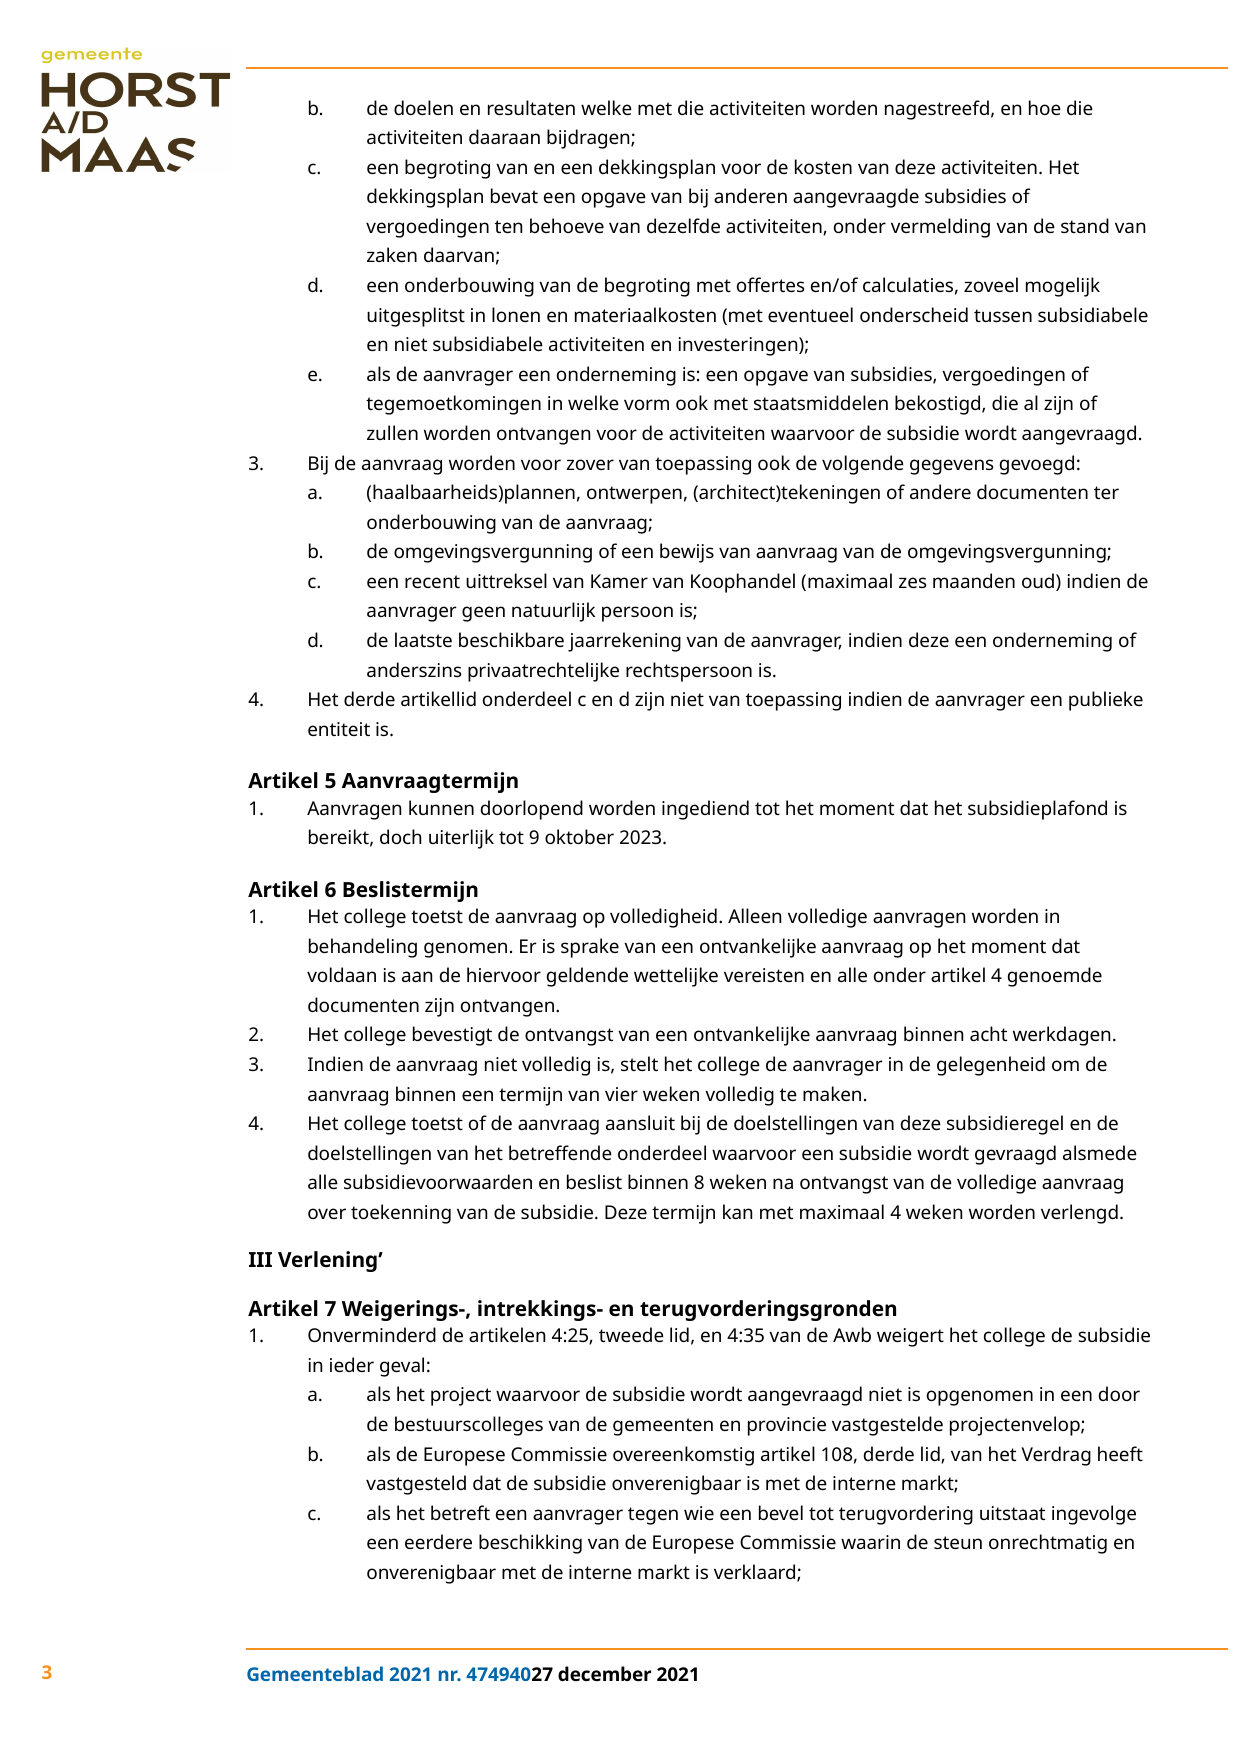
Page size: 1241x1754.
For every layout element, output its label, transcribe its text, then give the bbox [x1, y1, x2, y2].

list Onverminderd de artikelen 4:25, tweede lid, en 4:35 van de Awb weigert het college de subsidie in ieder geval: [248, 1322, 1152, 1378]
list als de Europese Commissie overeenkomstig artikel 108, derde lid, van het Verdrag heeft vastgesteld dat de subsidie onverenigbaar is met de interne markt; [307, 1441, 1152, 1496]
list Aanvragen kunnen doorlopend worden ingediend tot het moment dat het subsidieplafond is bereikt, doch uiterlijk tot 9 oktober 2023. [248, 795, 1152, 850]
list de doelen en resultaten welke met die activiteiten worden nagestreefd, en hoe die activiteiten daaraan bijdragen; [307, 95, 1152, 150]
text Artikel 7 Weigerings-, intrekkings- en terugvorderingsgronden [248, 1294, 1152, 1322]
list Het derde artikellid onderdeel c en d zijn niet van toepassing indien de aanvrager een publieke entiteit is. [248, 686, 1152, 742]
list een begroting van en een dekkingsplan voor de kosten van deze activiteiten. Het dekkingsplan bevat een opgave van bij anderen aangevraagde subsidies of vergoedingen ten behoeve van dezelfde activiteiten, onder vermelding van de stand van zaken daarvan; [307, 154, 1152, 268]
list een onderbouwing van de begroting met offertes en/of calculaties, zoveel mogelijk uitgesplitst in lonen en materiaalkosten (met eventueel onderscheid tussen subsidiabele en niet subsidiabele activiteiten en investeringen); [307, 272, 1152, 357]
list als de aanvrager een onderneming is: een opgave van subsidies, vergoedingen of tegemoetkomingen in welke vorm ook met staatsmiddelen bekostigd, die al zijn of zullen worden ontvangen voor de activiteiten waarvoor de subsidie wordt aangevraagd. [307, 361, 1152, 446]
list Het college toetst of de aanvraag aansluit bij de doelstellingen van deze subsidieregel en de doelstellingen van het betreffende onderdeel waarvoor een subsidie wordt gevraagd alsmede alle subsidievoorwaarden en beslist binnen 8 weken na ontvangst van de volledige aanvraag over toekenning van de subsidie. Deze termijn kan met maximaal 4 weken worden verlengd. [248, 1110, 1152, 1225]
text Artikel 5 Aanvraagtermijn [248, 766, 1152, 795]
list de laatste beschikbare jaarrekening van de aanvrager, indien deze een onderneming of anderszins privaatrechtelijke rechtspersoon is. [307, 627, 1152, 683]
list als het betreft een aanvrager tegen wie een bevel tot terugvordering uitstaat ingevolge een eerdere beschikking van de Europese Commissie waarin de steun onrechtmatig en onverenigbaar met de interne markt is verklaard; [307, 1500, 1152, 1585]
list een recent uittreksel van Kamer van Koophandel (maximaal zes maanden oud) indien de aanvrager geen natuurlijk persoon is; [307, 568, 1152, 623]
list de omgevingsvergunning of een bewijs van aanvraag van de omgevingsvergunning; [307, 538, 1152, 564]
list Indien de aanvraag niet volledig is, stelt het college de aanvrager in de gelegenheid om de aanvraag binnen een termijn van vier weken volledig te maken. [248, 1051, 1152, 1107]
text Artikel 6 Beslistermijn [248, 875, 1152, 903]
list (haalbaarheids)plannen, ontwerpen, (architect)tekeningen of andere documenten ter onderbouwing van de aanvraag; [307, 479, 1152, 535]
text III Verlening’ [248, 1245, 1152, 1273]
list Het college toetst de aanvraag op volledigheid. Alleen volledige aanvragen worden in behandeling genomen. Er is sprake van een ontvankelijke aanvraag op het moment dat voldaan is aan de hiervoor geldende wettelijke vereisten en alle onder artikel 4 genoemde documenten zijn ontvangen. [248, 903, 1152, 1018]
list Bij de aanvraag worden voor zover van toepassing ook de volgende gegevens gevoegd: [248, 450, 1152, 476]
picture [41, 47, 231, 172]
list als het project waarvoor de subsidie wordt aangevraagd niet is opgenomen in een door de bestuurscolleges van de gemeenten en provincie vastgestelde projectenvelop; [307, 1382, 1152, 1437]
list Het college bevestigt de ontvangst van een ontvankelijke aanvraag binnen acht werkdagen. [248, 1022, 1152, 1047]
